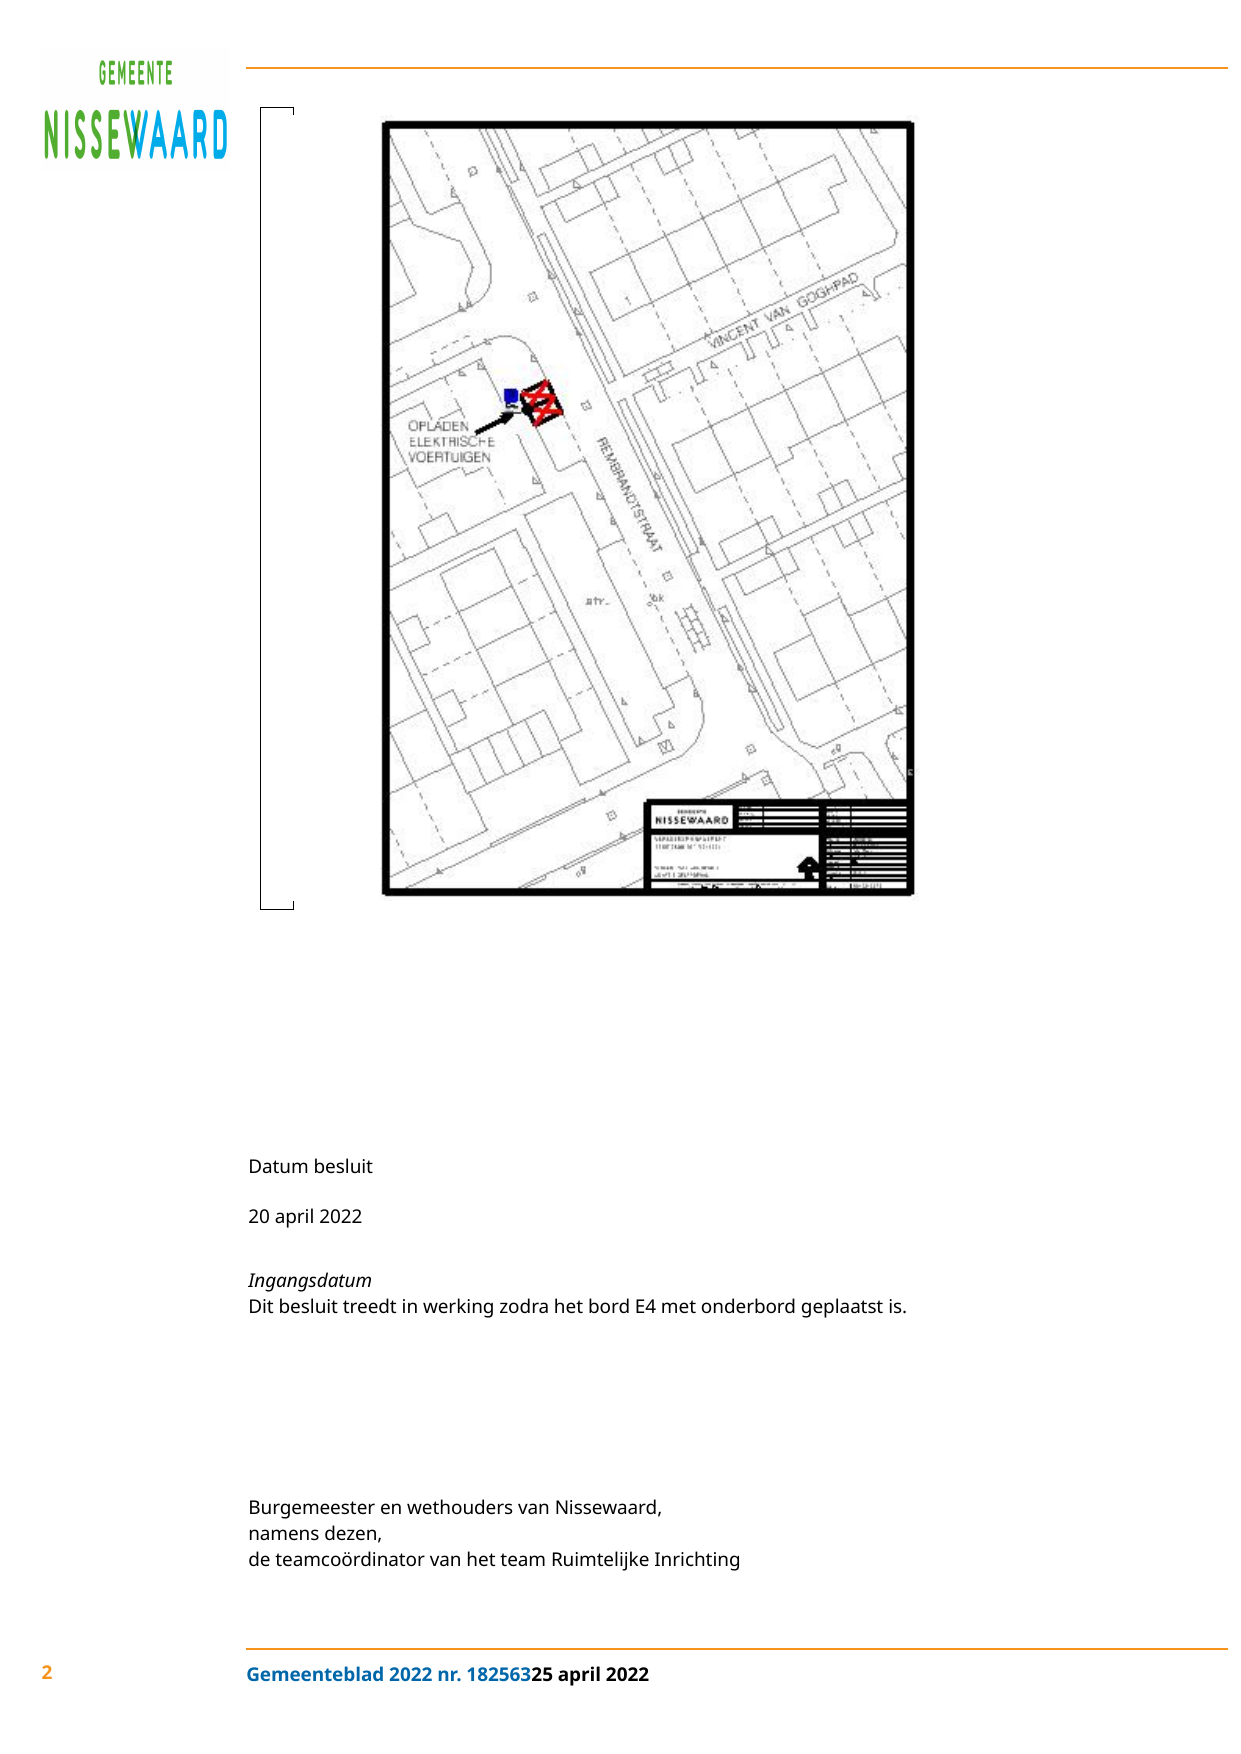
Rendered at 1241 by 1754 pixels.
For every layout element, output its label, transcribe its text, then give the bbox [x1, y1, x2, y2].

text de teamcoördinator van het team Ruimtelijke Inrichting [248, 1546, 1152, 1572]
text Ingangsdatum [248, 1268, 1152, 1293]
text Burgemeester en wethouders van Nissewaard, [248, 1494, 1152, 1520]
text 20 april 2022 [248, 1204, 1152, 1229]
picture [268, 115, 1093, 901]
picture [41, 47, 231, 172]
text Dit besluit treedt in werking zodra het bord E4 met onderbord geplaatst is. [248, 1293, 1152, 1319]
text Datum besluit [248, 1153, 1152, 1179]
text namens dezen, [248, 1520, 1152, 1546]
